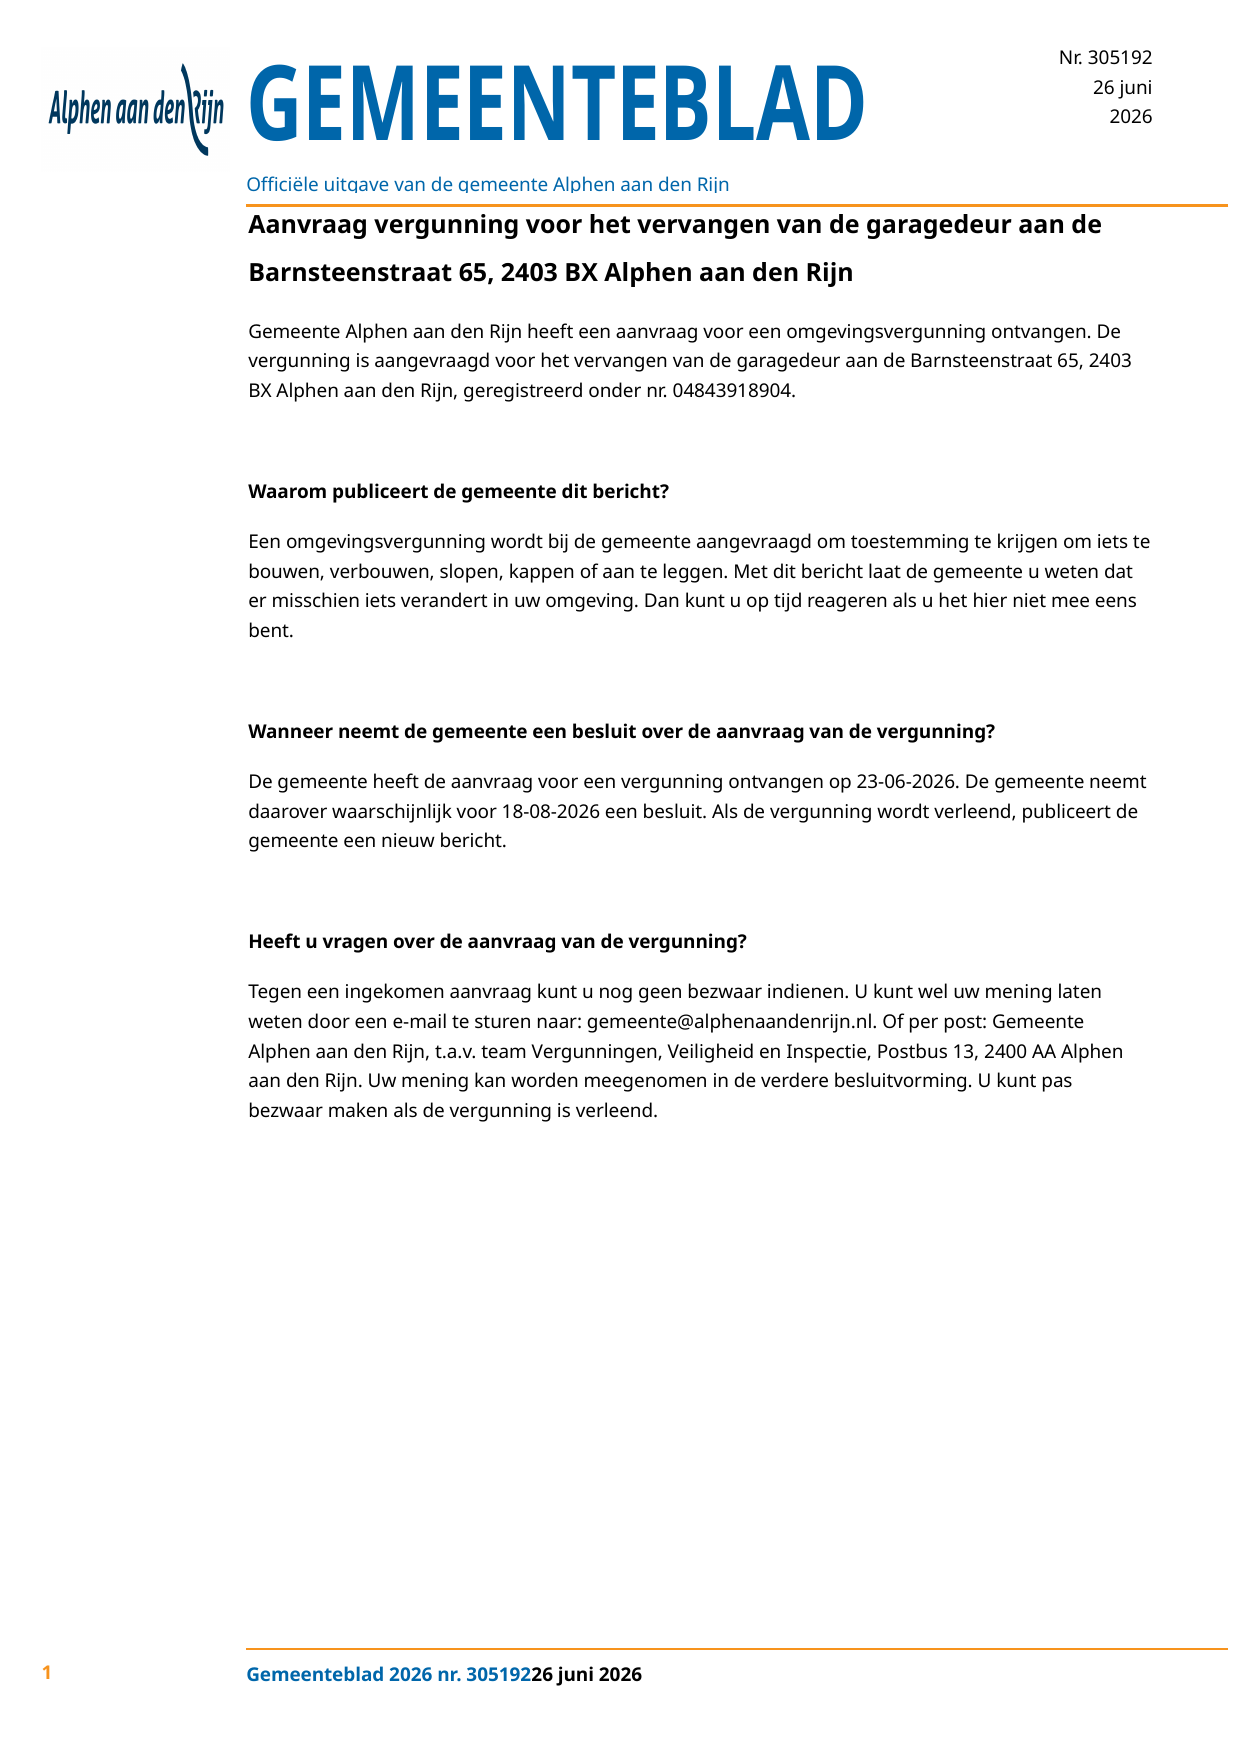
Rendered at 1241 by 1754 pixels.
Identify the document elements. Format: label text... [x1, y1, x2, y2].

text Waarom publiceert de gemeente dit bericht? [248, 478, 1152, 504]
text Aanvraag vergunning voor het vervangen van de garagedeur aan de Barnsteenstraat 65, 2403 BX Alphen aan den Rijn [248, 207, 1152, 288]
text Gemeente Alphen aan den Rijn heeft een aanvraag voor een omgevingsvergunning ontvangen. De vergunning is aangevraagd voor het vervangen van de garagedeur aan de Barnsteenstraat 65, 2403 BX Alphen aan den Rijn, geregistreerd onder nr. 04843918904. [248, 318, 1152, 403]
picture [41, 47, 231, 172]
text Wanneer neemt de gemeente een besluit over de aanvraag van de vergunning? [248, 718, 1152, 744]
text Tegen een ingekomen aanvraag kunt u nog geen bezwaar indienen. U kunt wel uw mening laten weten door een e-mail te sturen naar: gemeente@alphenaandenrijn.nl. Of per post: Gemeente Alphen aan den Rijn, t.a.v. team Vergunningen, Veiligheid en Inspectie, Postbus 13, 2400 AA Alphen aan den Rijn. Uw mening kan worden meegenomen in de verdere besluitvorming. U kunt pas bezwaar maken als de vergunning is verleend. [248, 979, 1152, 1123]
text Een omgevingsvergunning wordt bij de gemeente aangevraagd om toestemming te krijgen om iets te bouwen, verbouwen, slopen, kappen of aan te leggen. Met dit bericht laat de gemeente u weten dat er misschien iets verandert in uw omgeving. Dan kunt u op tijd reageren als u het hier niet mee eens bent. [248, 528, 1152, 643]
text De gemeente heeft de aanvraag voor een vergunning ontvangen op 23-06-2026. De gemeente neemt daarover waarschijnlijk voor 18-08-2026 een besluit. Als de vergunning wordt verleend, publiceert de gemeente een nieuw bericht. [248, 768, 1152, 853]
text Heeft u vragen over de aanvraag van de vergunning? [248, 928, 1152, 954]
